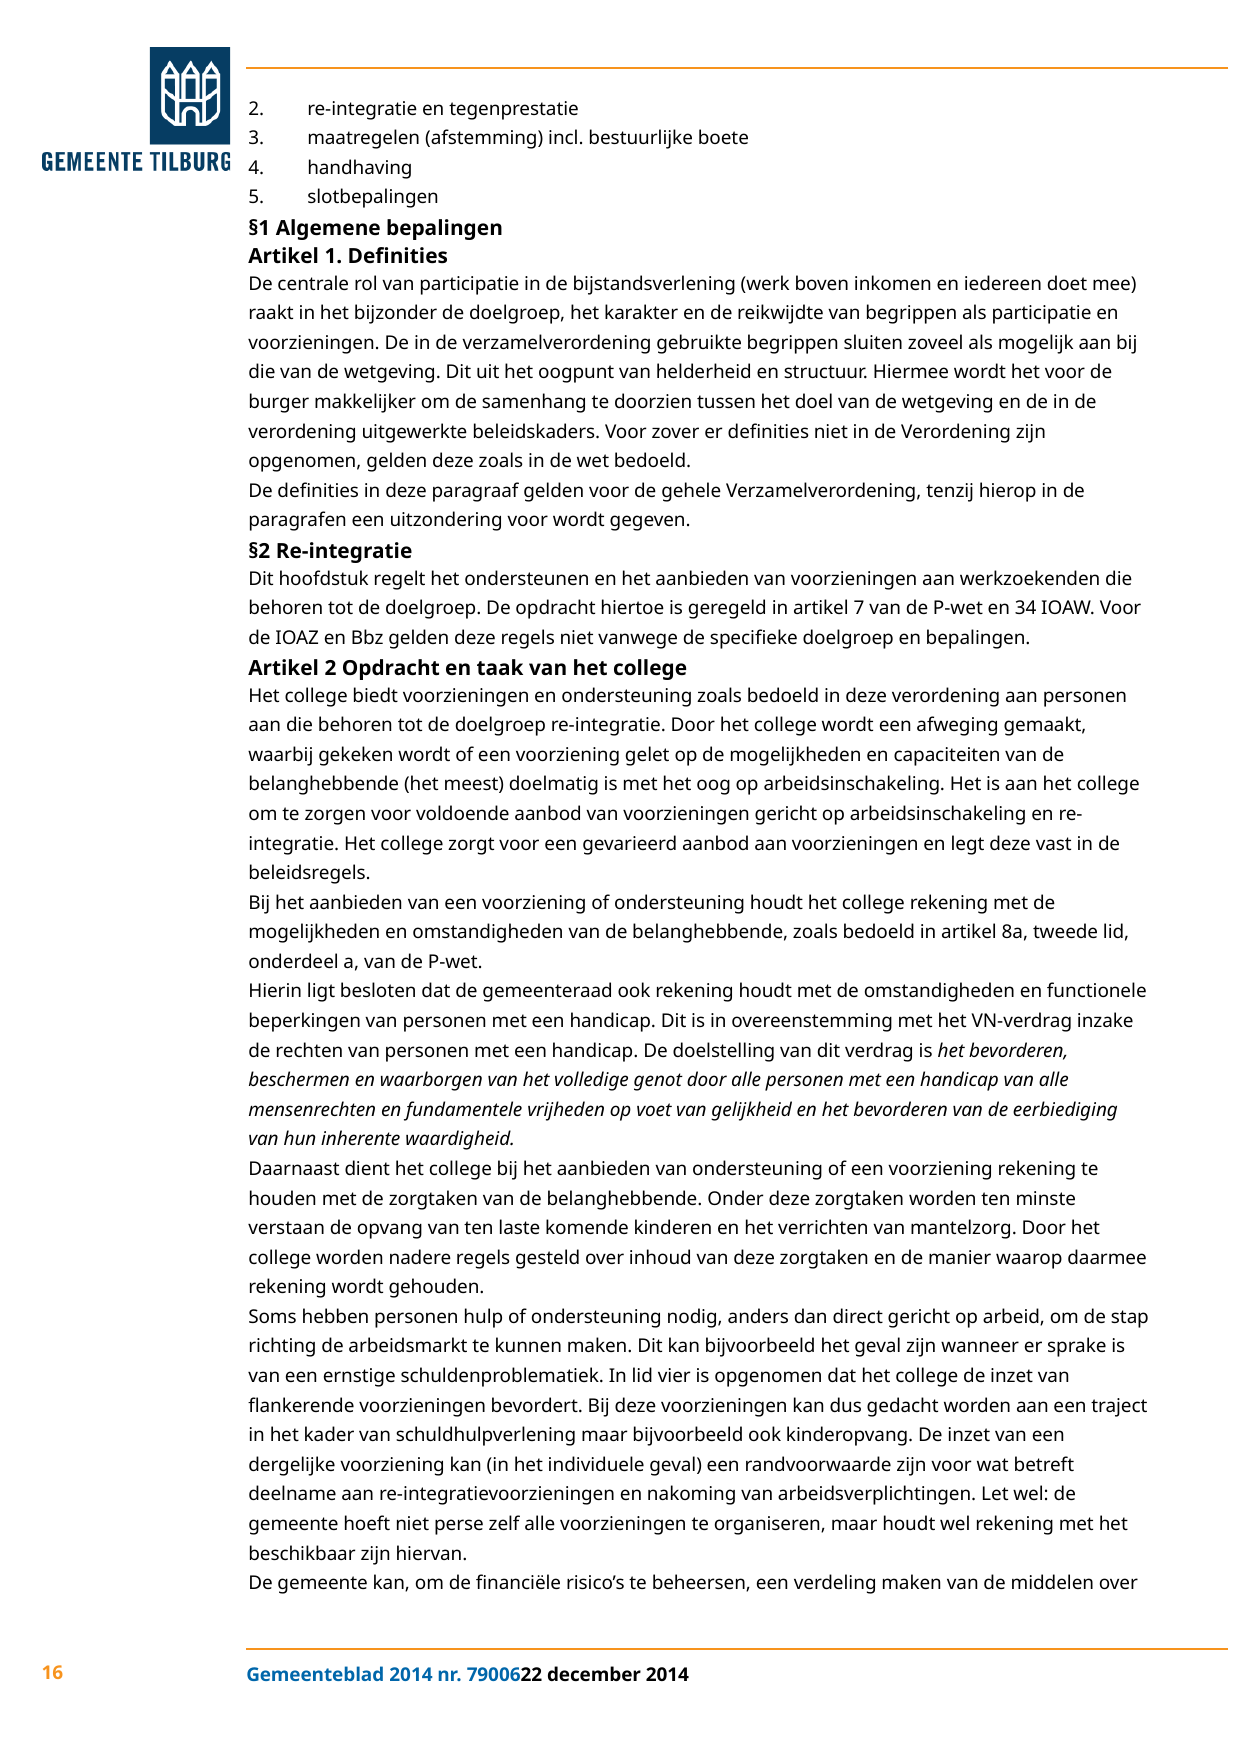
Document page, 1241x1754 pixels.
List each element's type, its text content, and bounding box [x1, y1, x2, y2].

text Daarnaast dient het college bij het aanbieden van ondersteuning of een voorziening rekening te houden met de zorgtaken van de belanghebbende. Onder deze zorgtaken worden ten minste verstaan de opvang van ten laste komende kinderen en het verrichten van mantelzorg. Door het college worden nadere regels gesteld over inhoud van deze zorgtaken en de manier waarop daarmee rekening wordt gehouden. [248, 1155, 1152, 1299]
list re-integratie en tegenprestatie [248, 95, 1152, 121]
picture [41, 47, 231, 172]
text Bij het aanbieden van een voorziening of ondersteuning houdt het college rekening met de mogelijkheden en omstandigheden van de belanghebbende, zoals bedoeld in artikel 8a, tweede lid, onderdeel a, van de P-wet. [248, 889, 1152, 974]
text De gemeente kan, om de financiële risico’s te beheersen, een verdeling maken van de middelen over [248, 1569, 1152, 1595]
text Soms hebben personen hulp of ondersteuning nodig, anders dan direct gericht op arbeid, om de stap richting de arbeidsmarkt te kunnen maken. Dit kan bijvoorbeeld het geval zijn wanneer er sprake is van een ernstige schuldenproblematiek. In lid vier is opgenomen dat het college de inzet van flankerende voorzieningen bevordert. Bij deze voorzieningen kan dus gedacht worden aan een traject in het kader van schuldhulpverlening maar bijvoorbeeld ook kinderopvang. De inzet van een dergelijke voorziening kan (in het individuele geval) een randvoorwaarde zijn voor wat betreft deelname aan re-integratievoorzieningen en nakoming van arbeidsverplichtingen. Let wel: de gemeente hoeft niet perse zelf alle voorzieningen te organiseren, maar houdt wel rekening met het beschikbaar zijn hiervan. [248, 1303, 1152, 1566]
text Hierin ligt besloten dat de gemeenteraad ook rekening houdt met de omstandigheden en functionele beperkingen van personen met een handicap. Dit is in overeenstemming met het VN-verdrag inzake de rechten van personen met een handicap. De doelstelling van dit verdrag is het bevorderen, beschermen en waarborgen van het volledige genot door alle personen met een handicap van alle mensenrechten en fundamentele vrijheden op voet van gelijkheid en het bevorderen van de eerbiediging van hun inherente waardigheid. [248, 978, 1152, 1151]
text Artikel 2 Opdracht en taak van het college [248, 653, 1152, 682]
text §1 Algemene bepalingen [248, 213, 1152, 242]
text §2 Re-integratie [248, 536, 1152, 565]
text Dit hoofdstuk regelt het ondersteunen en het aanbieden van voorzieningen aan werkzoekenden die behoren tot de doelgroep. De opdracht hiertoe is geregeld in artikel 7 van de P-wet en 34 IOAW. Voor de IOAZ en Bbz gelden deze regels niet vanwege de specifieke doelgroep en bepalingen. [248, 565, 1152, 649]
text Artikel 1. Definities [248, 242, 1152, 270]
list handhaving [248, 154, 1152, 180]
list maatregelen (afstemming) incl. bestuurlijke boete [248, 124, 1152, 150]
list slotbepalingen [248, 183, 1152, 209]
text De definities in deze paragraaf gelden voor de gehele Verzamelverordening, tenzij hierop in de paragrafen een uitzondering voor wordt gegeven. [248, 477, 1152, 532]
text Het college biedt voorzieningen en ondersteuning zoals bedoeld in deze verordening aan personen aan die behoren tot de doelgroep re-integratie. Door het college wordt een afweging gemaakt, waarbij gekeken wordt of een voorziening gelet op de mogelijkheden en capaciteiten van de belanghebbende (het meest) doelmatig is met het oog op arbeidsinschakeling. Het is aan het college om te zorgen voor voldoende aanbod van voorzieningen gericht op arbeidsinschakeling en re-integratie. Het college zorgt voor een gevarieerd aanbod aan voorzieningen en legt deze vast in de beleidsregels. [248, 682, 1152, 885]
text De centrale rol van participatie in de bijstandsverlening (werk boven inkomen en iedereen doet mee) raakt in het bijzonder de doelgroep, het karakter en de reikwijdte van begrippen als participatie en voorzieningen. De in de verzamelverordening gebruikte begrippen sluiten zoveel als mogelijk aan bij die van de wetgeving. Dit uit het oogpunt van helderheid en structuur. Hiermee wordt het voor de burger makkelijker om de samenhang te doorzien tussen het doel van de wetgeving en de in de verordening uitgewerkte beleidskaders. Voor zover er definities niet in de Verordening zijn opgenomen, gelden deze zoals in de wet bedoeld. [248, 270, 1152, 473]
